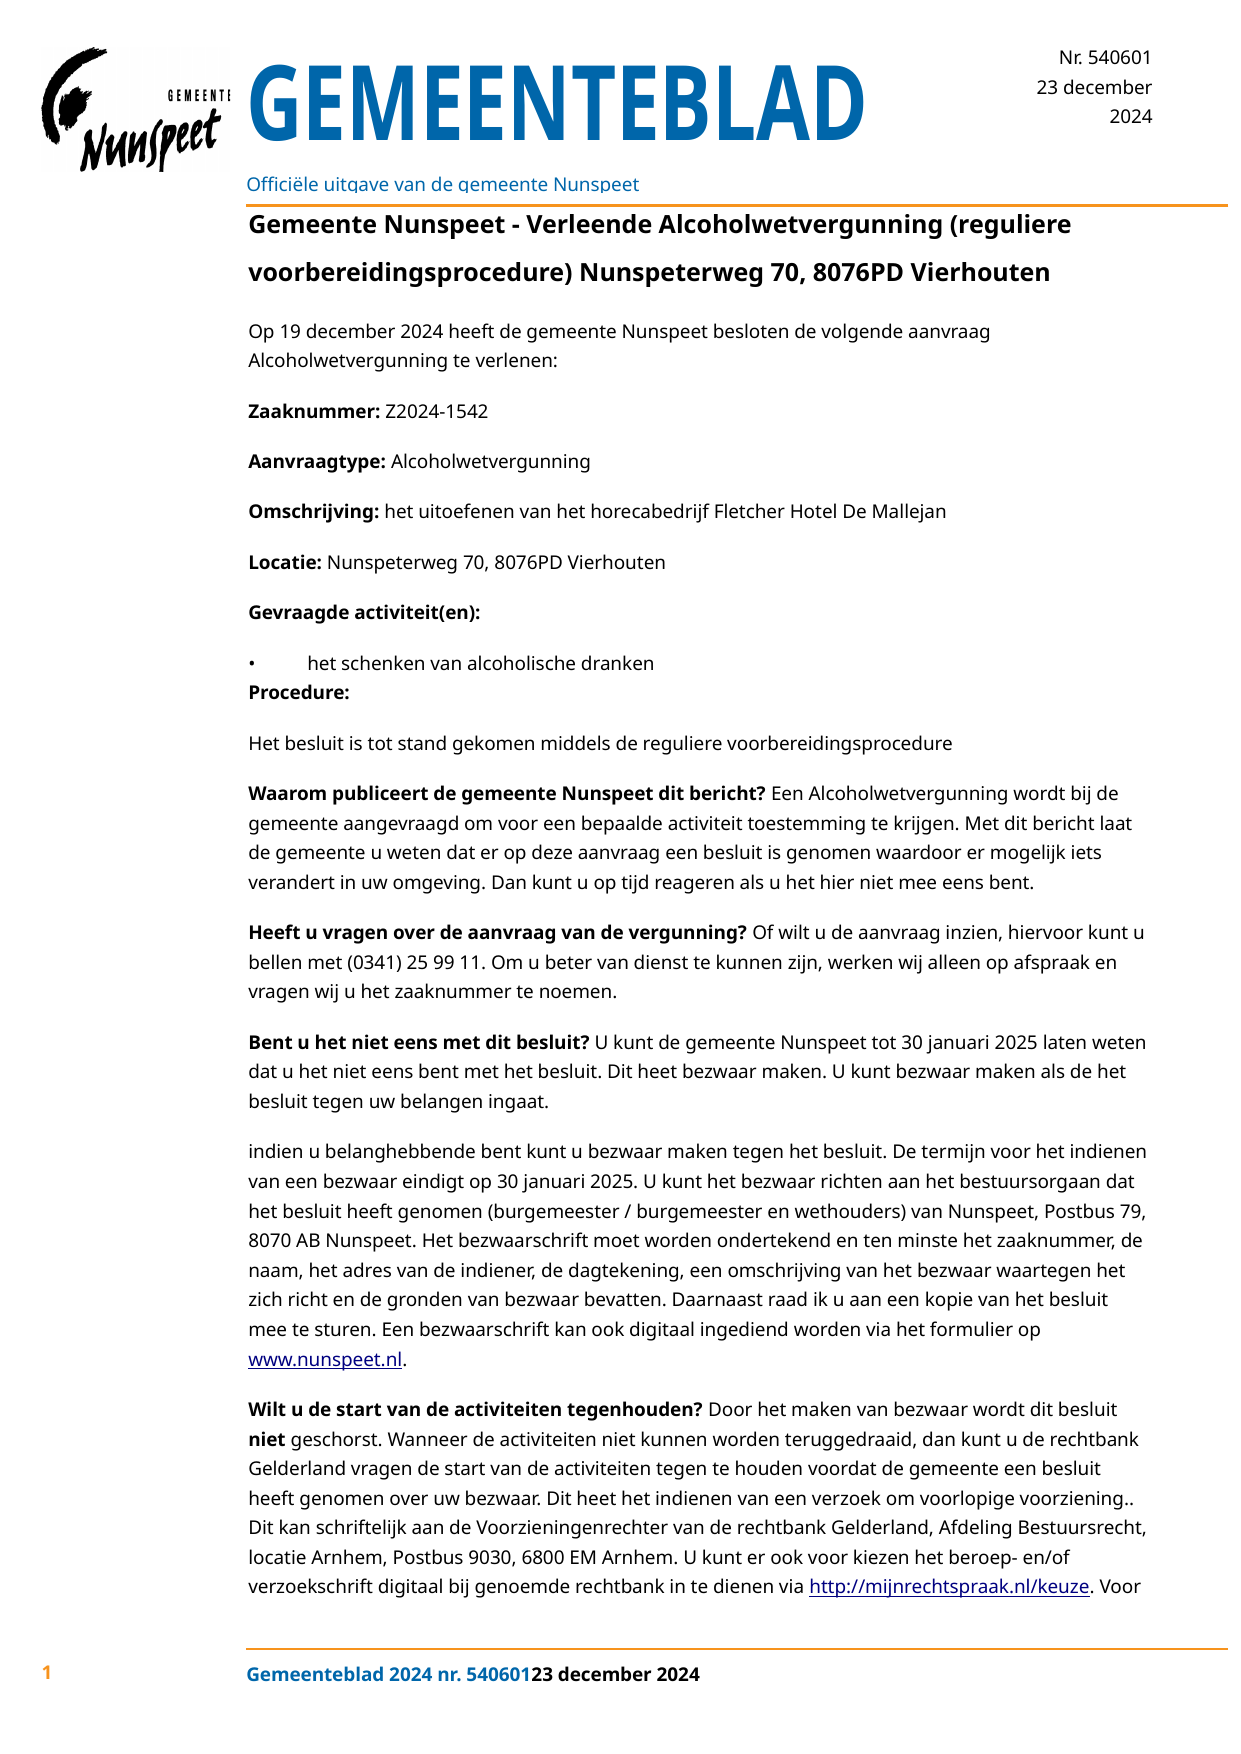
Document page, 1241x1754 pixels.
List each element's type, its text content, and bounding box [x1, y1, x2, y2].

text Procedure: [248, 679, 1152, 705]
text indien u belanghebbende bent kunt u bezwaar maken tegen het besluit. De termijn voor het indienen van een bezwaar eindigt op 30 januari 2025. U kunt het bezwaar richten aan het bestuursorgaan dat het besluit heeft genomen (burgemeester / burgemeester en wethouders) van Nunspeet, Postbus 79, 8070 AB Nunspeet. Het bezwaarschrift moet worden ondertekend en ten minste het zaaknummer, de naam, het adres van de indiener, de dagtekening, een omschrijving van het bezwaar waartegen het zich richt en de gronden van bezwaar bevatten. Daarnaast raad ik u aan een kopie van het besluit mee te sturen. Een bezwaarschrift kan ook digitaal ingediend worden via het formulier op www.nunspeet.nl. [248, 1139, 1152, 1372]
text Waarom publiceert de gemeente Nunspeet dit bericht? Een Alcoholwetvergunning wordt bij de gemeente aangevraagd om voor een bepaalde activiteit toestemming te krijgen. Met dit bericht laat de gemeente u weten dat er op deze aanvraag een besluit is genomen waardoor er mogelijk iets verandert in uw omgeving. Dan kunt u op tijd reageren als u het hier niet mee eens bent. [248, 780, 1152, 895]
text Zaaknummer: Z2024-1542 [248, 398, 1152, 424]
text Bent u het niet eens met dit besluit? U kunt de gemeente Nunspeet tot 30 januari 2025 laten weten dat u het niet eens bent met het besluit. Dit heet bezwaar maken. U kunt bezwaar maken als de het besluit tegen uw belangen ingaat. [248, 1029, 1152, 1114]
text Locatie: Nunspeterweg 70, 8076PD Vierhouten [248, 549, 1152, 575]
text Op 19 december 2024 heeft de gemeente Nunspeet besloten de volgende aanvraag Alcoholwetvergunning te verlenen: [248, 318, 1152, 373]
text Gevraagde activiteit(en): [248, 599, 1152, 625]
text Aanvraagtype: Alcoholwetvergunning [248, 448, 1152, 474]
picture [41, 47, 231, 172]
list het schenken van alcoholische dranken [248, 650, 1152, 676]
text Omschrijving: het uitoefenen van het horecabedrijf Fletcher Hotel De Mallejan [248, 499, 1152, 524]
text Heeft u vragen over de aanvraag van de vergunning? Of wilt u de aanvraag inzien, hiervoor kunt u bellen met (0341) 25 99 11. Om u beter van dienst te kunnen zijn, werken wij alleen op afspraak en vragen wij u het zaaknummer te noemen. [248, 919, 1152, 1004]
text Gemeente Nunspeet - Verleende Alcoholwetvergunning (reguliere voorbereidingsprocedure) Nunspeterweg 70, 8076PD Vierhouten [248, 207, 1152, 288]
text Het besluit is tot stand gekomen middels de reguliere voorbereidingsprocedure [248, 730, 1152, 756]
text Wilt u de start van de activiteiten tegenhouden? Door het maken van bezwaar wordt dit besluit niet geschorst. Wanneer de activiteiten niet kunnen worden teruggedraaid, dan kunt u de rechtbank Gelderland vragen de start van de activiteiten tegen te houden voordat de gemeente een besluit heeft genomen over uw bezwaar. Dit heet het indienen van een verzoek om voorlopige voorziening.. Dit kan schriftelijk aan de Voorzieningenrechter van de rechtbank Gelderland, Afdeling Bestuursrecht, locatie Arnhem, Postbus 9030, 6800 EM Arnhem. U kunt er ook voor kiezen het beroep- en/of verzoekschrift digitaal bij genoemde rechtbank in te dienen via http://mijnrechtspraak.nl/keuze. Voor [248, 1396, 1152, 1599]
